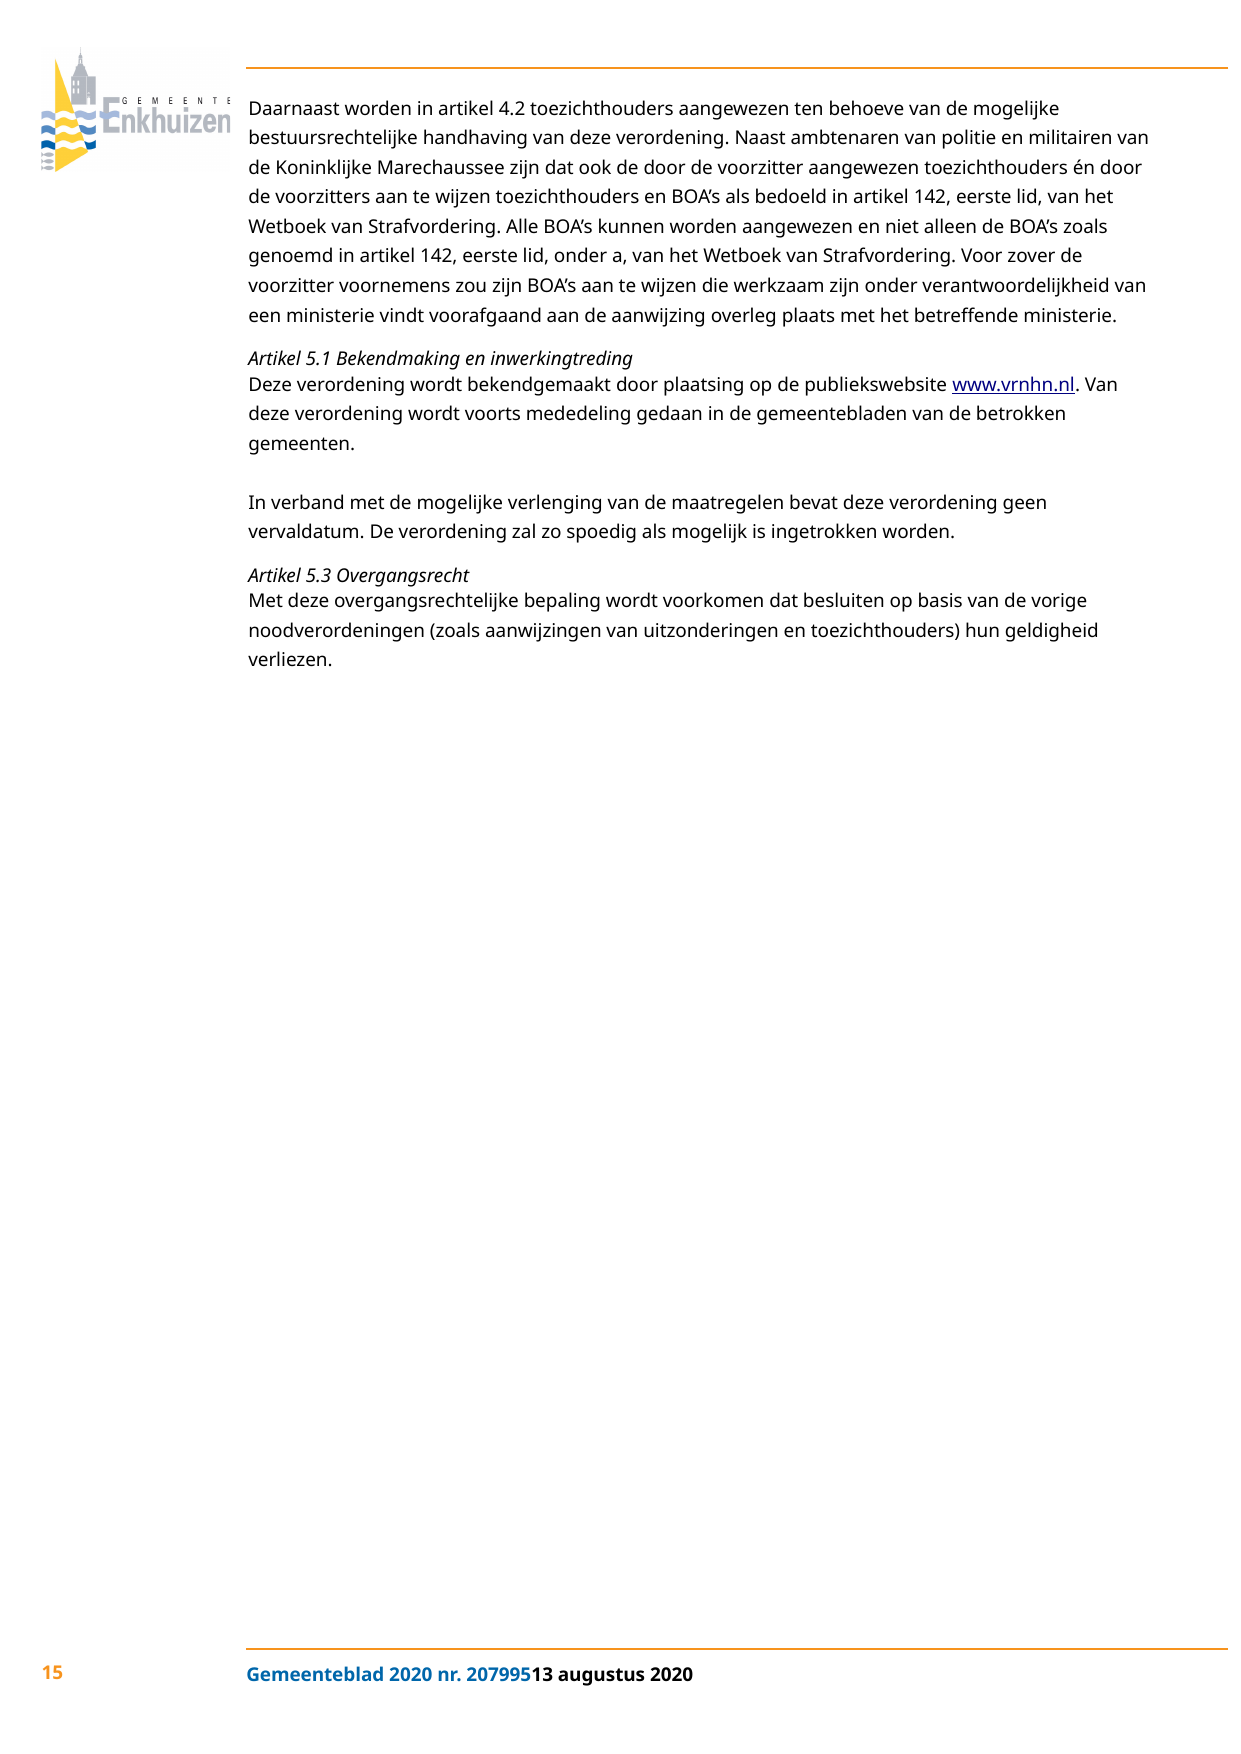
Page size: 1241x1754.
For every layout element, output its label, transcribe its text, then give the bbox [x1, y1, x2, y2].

text In verband met de mogelijke verlenging van de maatregelen bevat deze verordening geen vervaldatum. De verordening zal zo spoedig als mogelijk is ingetrokken worden. [248, 489, 1152, 544]
text Deze verordening wordt bekendgemaakt door plaatsing op de publiekswebsite www.vrnhn.nl. Van deze verordening wordt voorts mededeling gedaan in de gemeentebladen van de betrokken gemeenten. [248, 371, 1152, 456]
text Met deze overgangsrechtelijke bepaling wordt voorkomen dat besluiten op basis van de vorige noodverordeningen (zoals aanwijzingen van uitzonderingen en toezichthouders) hun geldigheid verliezen. [248, 587, 1152, 672]
picture [41, 47, 231, 172]
text Artikel 5.1 Bekendmaking en inwerkingtreding [248, 345, 1152, 371]
text Artikel 5.3 Overgangsrecht [248, 562, 1152, 587]
text Daarnaast worden in artikel 4.2 toezichthouders aangewezen ten behoeve van de mogelijke bestuursrechtelijke handhaving van deze verordening. Naast ambtenaren van politie en militairen van de Koninklijke Marechaussee zijn dat ook de door de voorzitter aangewezen toezichthouders én door de voorzitters aan te wijzen toezichthouders en BOA’s als bedoeld in artikel 142, eerste lid, van het Wetboek van Strafvordering. Alle BOA’s kunnen worden aangewezen en niet alleen de BOA’s zoals genoemd in artikel 142, eerste lid, onder a, van het Wetboek van Strafvordering. Voor zover de voorzitter voornemens zou zijn BOA’s aan te wijzen die werkzaam zijn onder verantwoordelijkheid van een ministerie vindt voorafgaand aan de aanwijzing overleg plaats met het betreffende ministerie. [248, 95, 1152, 328]
